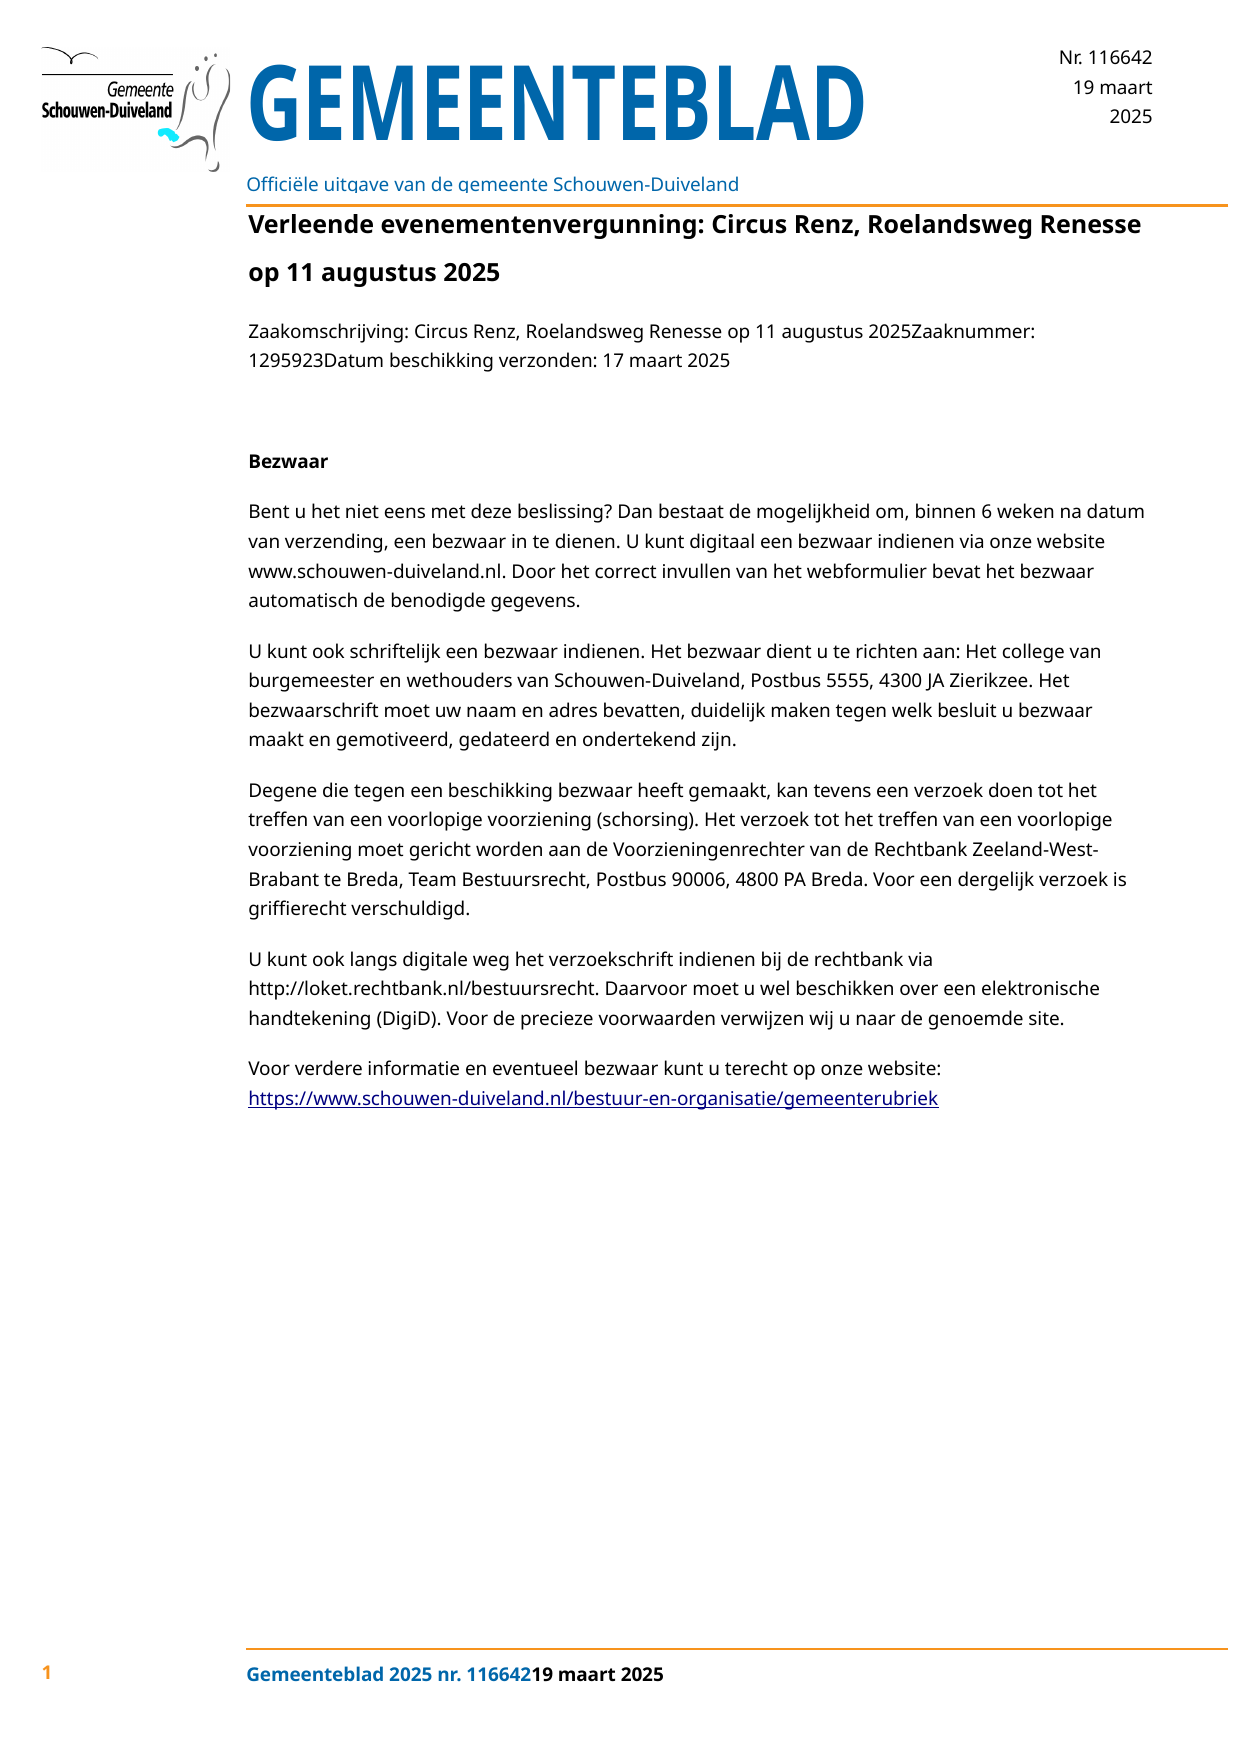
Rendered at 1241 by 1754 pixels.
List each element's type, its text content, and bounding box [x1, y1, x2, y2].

text Zaakomschrijving: Circus Renz, Roelandsweg Renesse op 11 augustus 2025Zaaknummer: 1295923Datum beschikking verzonden: 17 maart 2025 [248, 318, 1152, 373]
text U kunt ook langs digitale weg het verzoekschrift indienen bij de rechtbank via http://loket.rechtbank.nl/bestuursrecht. Daarvoor moet u wel beschikken over een elektronische handtekening (DigiD). Voor de precieze voorwaarden verwijzen wij u naar de genoemde site. [248, 946, 1152, 1031]
picture [41, 47, 231, 172]
text Bent u het niet eens met deze beslissing? Dan bestaat de mogelijkheid om, binnen 6 weken na datum van verzending, een bezwaar in te dienen. U kunt digitaal een bezwaar indienen via onze website www.schouwen-duiveland.nl. Door het correct invullen van het webformulier bevat het bezwaar automatisch de benodigde gegevens. [248, 499, 1152, 613]
text Verleende evenementenvergunning: Circus Renz, Roelandsweg Renesse op 11 augustus 2025 [248, 207, 1152, 288]
text U kunt ook schriftelijk een bezwaar indienen. Het bezwaar dient u te richten aan: Het college van burgemeester en wethouders van Schouwen-Duiveland, Postbus 5555, 4300 JA Zierikzee. Het bezwaarschrift moet uw naam en adres bevatten, duidelijk maken tegen welk besluit u bezwaar maakt en gemotiveerd, gedateerd en ondertekend zijn. [248, 638, 1152, 752]
text Voor verdere informatie en eventueel bezwaar kunt u terecht op onze website: https://www.schouwen-duiveland.nl/bestuur-en-organisatie/gemeenterubriek [248, 1055, 1152, 1111]
text Degene die tegen een beschikking bezwaar heeft gemaakt, kan tevens een verzoek doen tot het treffen van een voorlopige voorziening (schorsing). Het verzoek tot het treffen van een voorlopige voorziening moet gericht worden aan de Voorzieningenrechter van de Rechtbank Zeeland-West-Brabant te Breda, Team Bestuursrecht, Postbus 90006, 4800 PA Breda. Voor een dergelijk verzoek is griffierecht verschuldigd. [248, 777, 1152, 921]
text Bezwaar [248, 448, 1152, 474]
